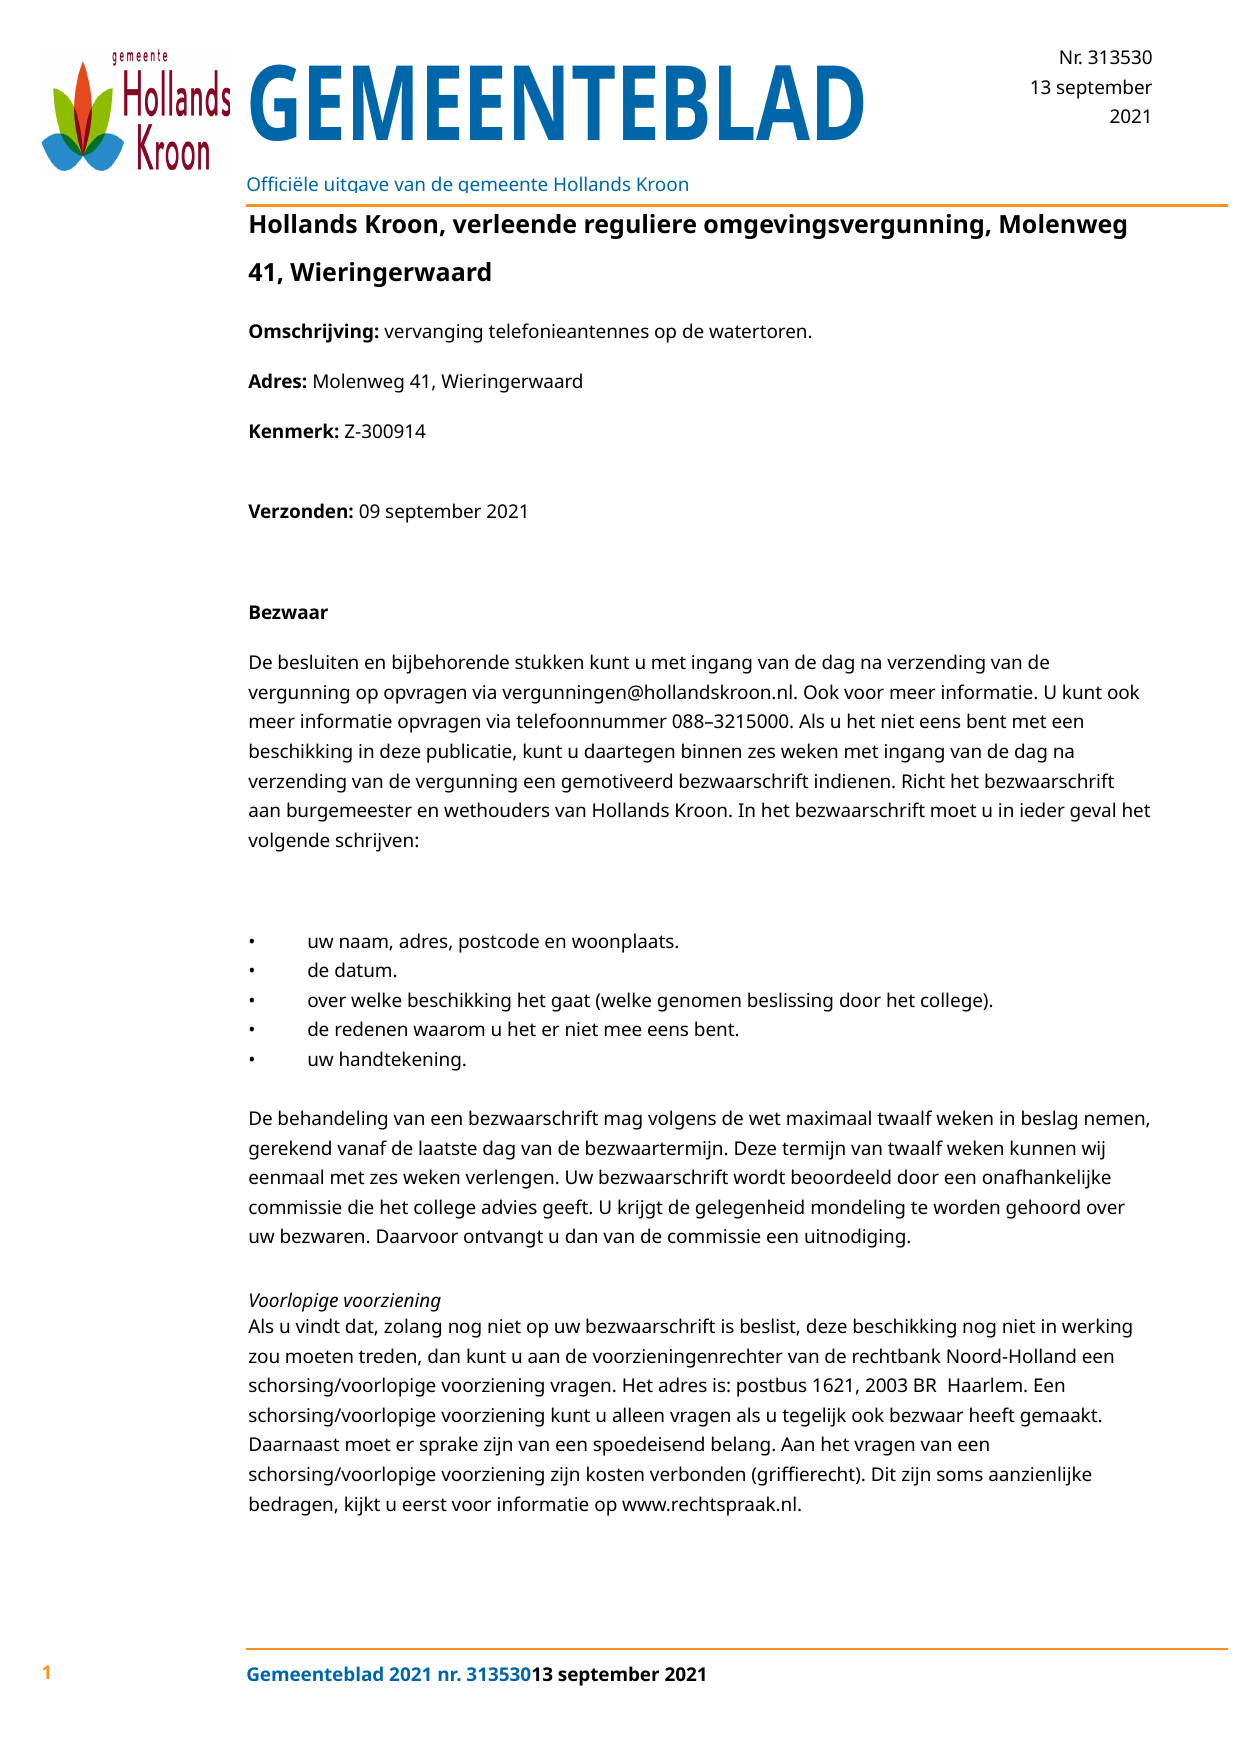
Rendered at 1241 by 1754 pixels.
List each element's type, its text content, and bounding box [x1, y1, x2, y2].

list uw naam, adres, postcode en woonplaats. [248, 928, 1152, 953]
text Hollands Kroon, verleende reguliere omgevingsvergunning, Molenweg 41, Wieringerwaard [248, 207, 1152, 288]
text Omschrijving: vervanging telefonieantennes op de watertoren. [248, 318, 1152, 344]
text Kenmerk: Z-300914 [248, 419, 1152, 444]
list de redenen waarom u het er niet mee eens bent. [248, 1017, 1152, 1042]
list uw handtekening. [248, 1046, 1152, 1072]
text Bezwaar [248, 599, 1152, 625]
list de datum. [248, 957, 1152, 983]
table_header [700, 469, 1152, 495]
picture [41, 47, 231, 172]
text Als u vindt dat, zolang nog niet op uw bezwaarschrift is beslist, deze beschikking nog niet in werking zou moeten treden, dan kunt u aan de voorzieningenrechter van de rechtbank Noord-Holland een schorsing/voorlopige voorziening vragen. Het adres is: postbus 1621, 2003 BR Haarlem. Een schorsing/voorlopige voorziening kunt u alleen vragen als u tegelijk ook bezwaar heeft gemaakt. Daarnaast moet er sprake zijn van een spoedeisend belang. Aan het vragen van een schorsing/voorlopige voorziening zijn kosten verbonden (griffierecht). Dit zijn soms aanzienlijke bedragen, kijkt u eerst voor informatie op www.rechtspraak.nl. [248, 1313, 1152, 1517]
text Verzonden: 09 september 2021 [248, 498, 1152, 524]
text Adres: Molenweg 41, Wieringerwaard [248, 368, 1152, 394]
table_header [248, 469, 700, 495]
text Voorlopige voorziening [248, 1288, 1152, 1313]
text De behandeling van een bezwaarschrift mag volgens de wet maximaal twaalf weken in beslag nemen, gerekend vanaf de laatste dag van de bezwaartermijn. Deze termijn van twaalf weken kunnen wij eenmaal met zes weken verlengen. Uw bezwaarschrift wordt beoordeeld door een onafhankelijke commissie die het college advies geeft. U krijgt de gelegenheid mondeling te worden gehoord over uw bezwaren. Daarvoor ontvangt u dan van de commissie een uitnodiging. [248, 1105, 1152, 1249]
list over welke beschikking het gaat (welke genomen beslissing door het college). [248, 987, 1152, 1013]
text De besluiten en bijbehorende stukken kunt u met ingang van de dag na verzending van de vergunning op opvragen via vergunningen@hollandskroon.nl. Ook voor meer informatie. U kunt ook meer informatie opvragen via telefoonnummer 088–3215000. Als u het niet eens bent met een beschikking in deze publicatie, kunt u daartegen binnen zes weken met ingang van de dag na verzending van de vergunning een gemotiveerd bezwaarschrift indienen. Richt het bezwaarschrift aan burgemeester en wethouders van Hollands Kroon. In het bezwaarschrift moet u in ieder geval het volgende schrijven: [248, 649, 1152, 853]
